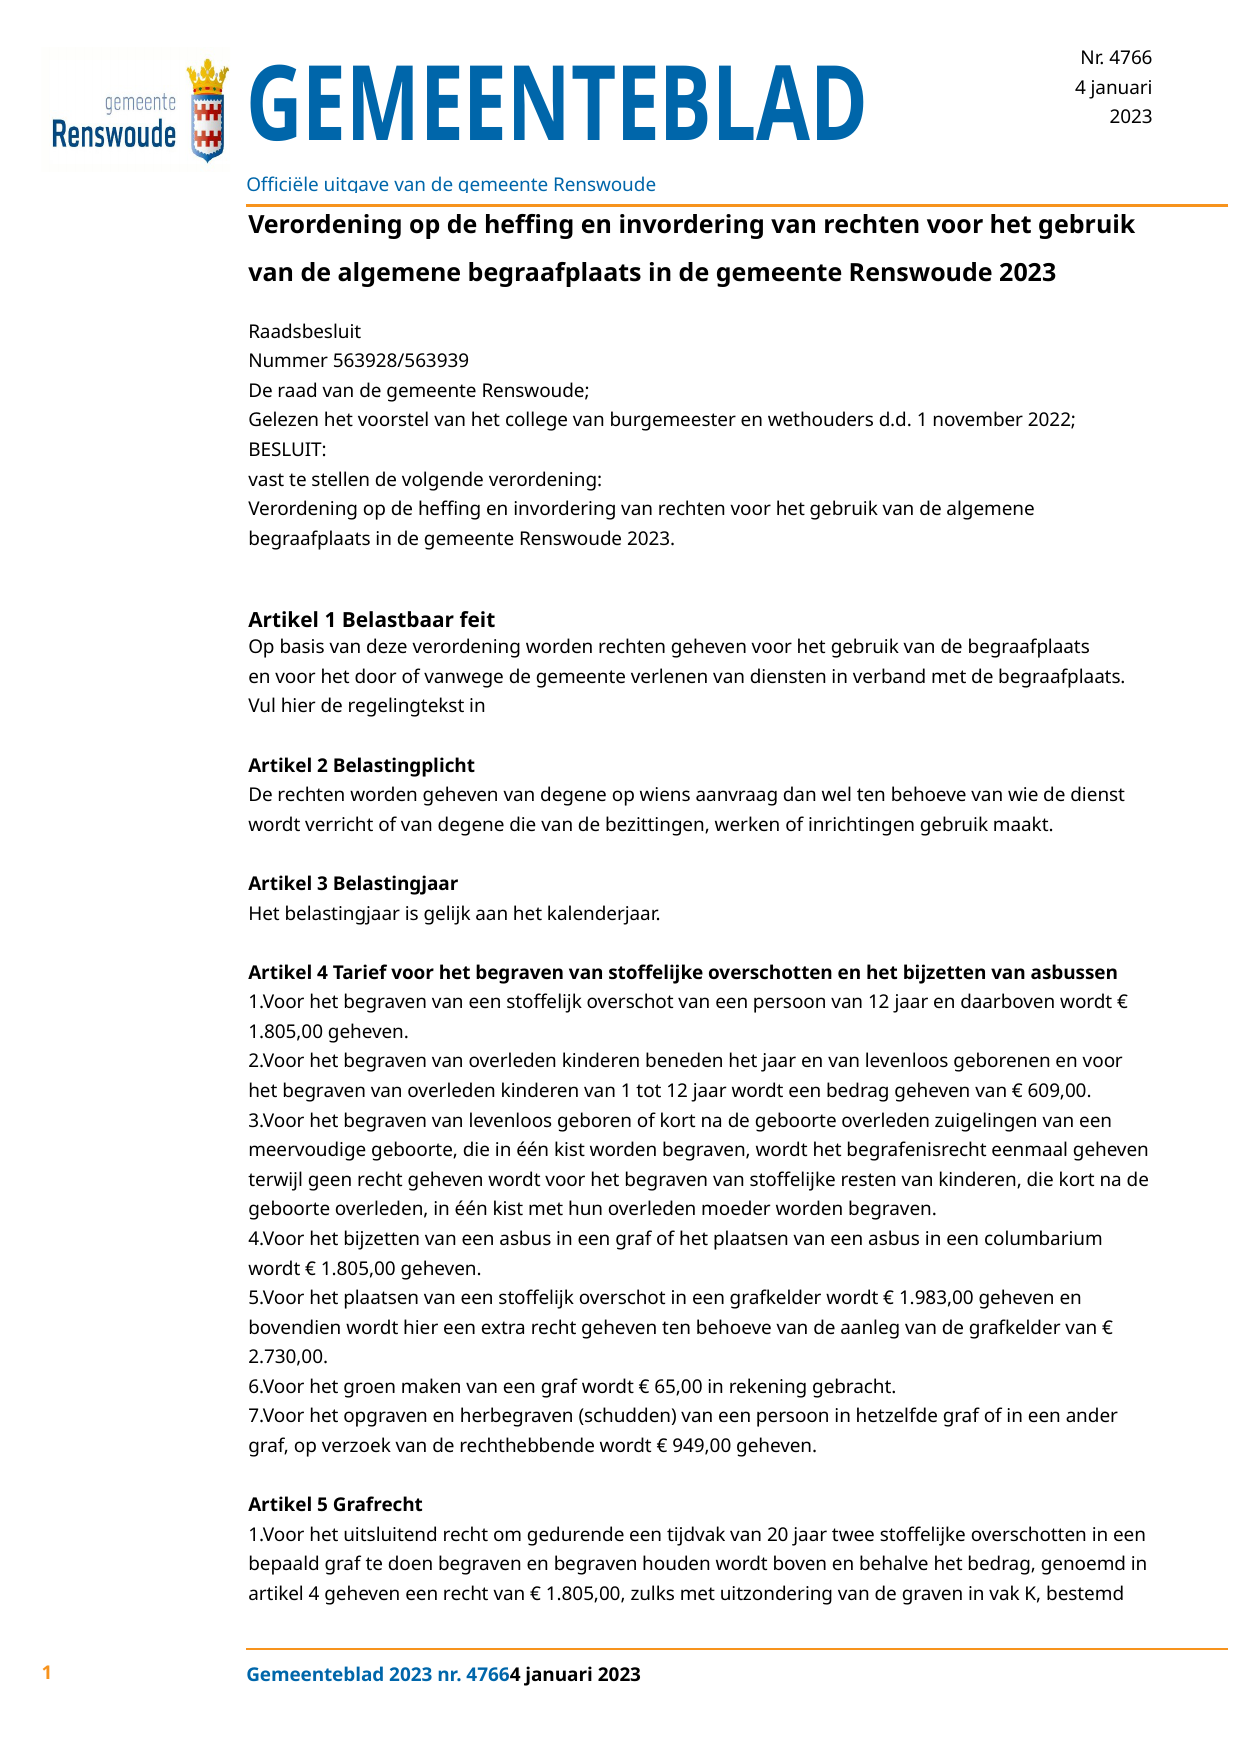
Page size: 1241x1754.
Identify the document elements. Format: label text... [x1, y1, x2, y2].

picture [41, 47, 231, 172]
text Nummer 563928/563939 [248, 347, 1152, 373]
text 7.Voor het opgraven en herbegraven (schudden) van een persoon in hetzelfde graf of in een ander graf, op verzoek van de rechthebbende wordt € 949,00 geheven. [248, 1403, 1152, 1458]
text 1.Voor het begraven van een stoffelijk overschot van een persoon van 12 jaar en daarboven wordt € 1.805,00 geheven. [248, 988, 1152, 1044]
text Artikel 1 Belastbaar feit [248, 605, 1152, 633]
text 5.Voor het plaatsen van een stoffelijk overschot in een grafkelder wordt € 1.983,00 geheven en bovendien wordt hier een extra recht geheven ten behoeve van de aanleg van de grafkelder van € 2.730,00. [248, 1284, 1152, 1369]
text 6.Voor het groen maken van een graf wordt € 65,00 in rekening gebracht. [248, 1373, 1152, 1399]
text Gelezen het voorstel van het college van burgemeester en wethouders d.d. 1 november 2022; [248, 407, 1152, 432]
text Vul hier de regelingtekst in [248, 693, 1152, 718]
text 3.Voor het begraven van levenloos geboren of kort na de geboorte overleden zuigelingen van een meervoudige geboorte, die in één kist worden begraven, wordt het begrafenisrecht eenmaal geheven terwijl geen recht geheven wordt voor het begraven van stoffelijke resten van kinderen, die kort na de geboorte overleden, in één kist met hun overleden moeder worden begraven. [248, 1107, 1152, 1221]
text Verordening op de heffing en invordering van rechten voor het gebruik van de algemene begraafplaats in de gemeente Renswoude 2023. [248, 495, 1152, 551]
text Op basis van deze verordening worden rechten geheven voor het gebruik van de begraafplaats [248, 633, 1152, 659]
text en voor het door of vanwege de gemeente verlenen van diensten in verband met de begraafplaats. [248, 663, 1152, 689]
text BESLUIT: [248, 436, 1152, 462]
text Artikel 3 Belastingjaar [248, 870, 1152, 896]
text 2.Voor het begraven van overleden kinderen beneden het jaar en van levenloos geborenen en voor het begraven van overleden kinderen van 1 tot 12 jaar wordt een bedrag geheven van € 609,00. [248, 1048, 1152, 1103]
text 1.Voor het uitsluitend recht om gedurende een tijdvak van 20 jaar twee stoffelijke overschotten in een bepaald graf te doen begraven en begraven houden wordt boven en behalve het bedrag, genoemd in artikel 4 geheven een recht van € 1.805,00, zulks met uitzondering van de graven in vak K, bestemd [248, 1521, 1152, 1606]
text Artikel 5 Grafrecht [248, 1491, 1152, 1517]
text De raad van de gemeente Renswoude; [248, 377, 1152, 403]
text Artikel 4 Tarief voor het begraven van stoffelijke overschotten en het bijzetten van asbussen [248, 959, 1152, 984]
text vast te stellen de volgende verordening: [248, 466, 1152, 492]
text Raadsbesluit [248, 318, 1152, 344]
text Verordening op de heffing en invordering van rechten voor het gebruik van de algemene begraafplaats in de gemeente Renswoude 2023 [248, 207, 1152, 288]
text 4.Voor het bijzetten van een asbus in een graf of het plaatsen van een asbus in een columbarium wordt € 1.805,00 geheven. [248, 1225, 1152, 1280]
text Het belastingjaar is gelijk aan het kalenderjaar. [248, 900, 1152, 925]
text Artikel 2 Belastingplicht [248, 752, 1152, 777]
text De rechten worden geheven van degene op wiens aanvraag dan wel ten behoeve van wie de dienst wordt verricht of van degene die van de bezittingen, werken of inrichtingen gebruik maakt. [248, 781, 1152, 837]
